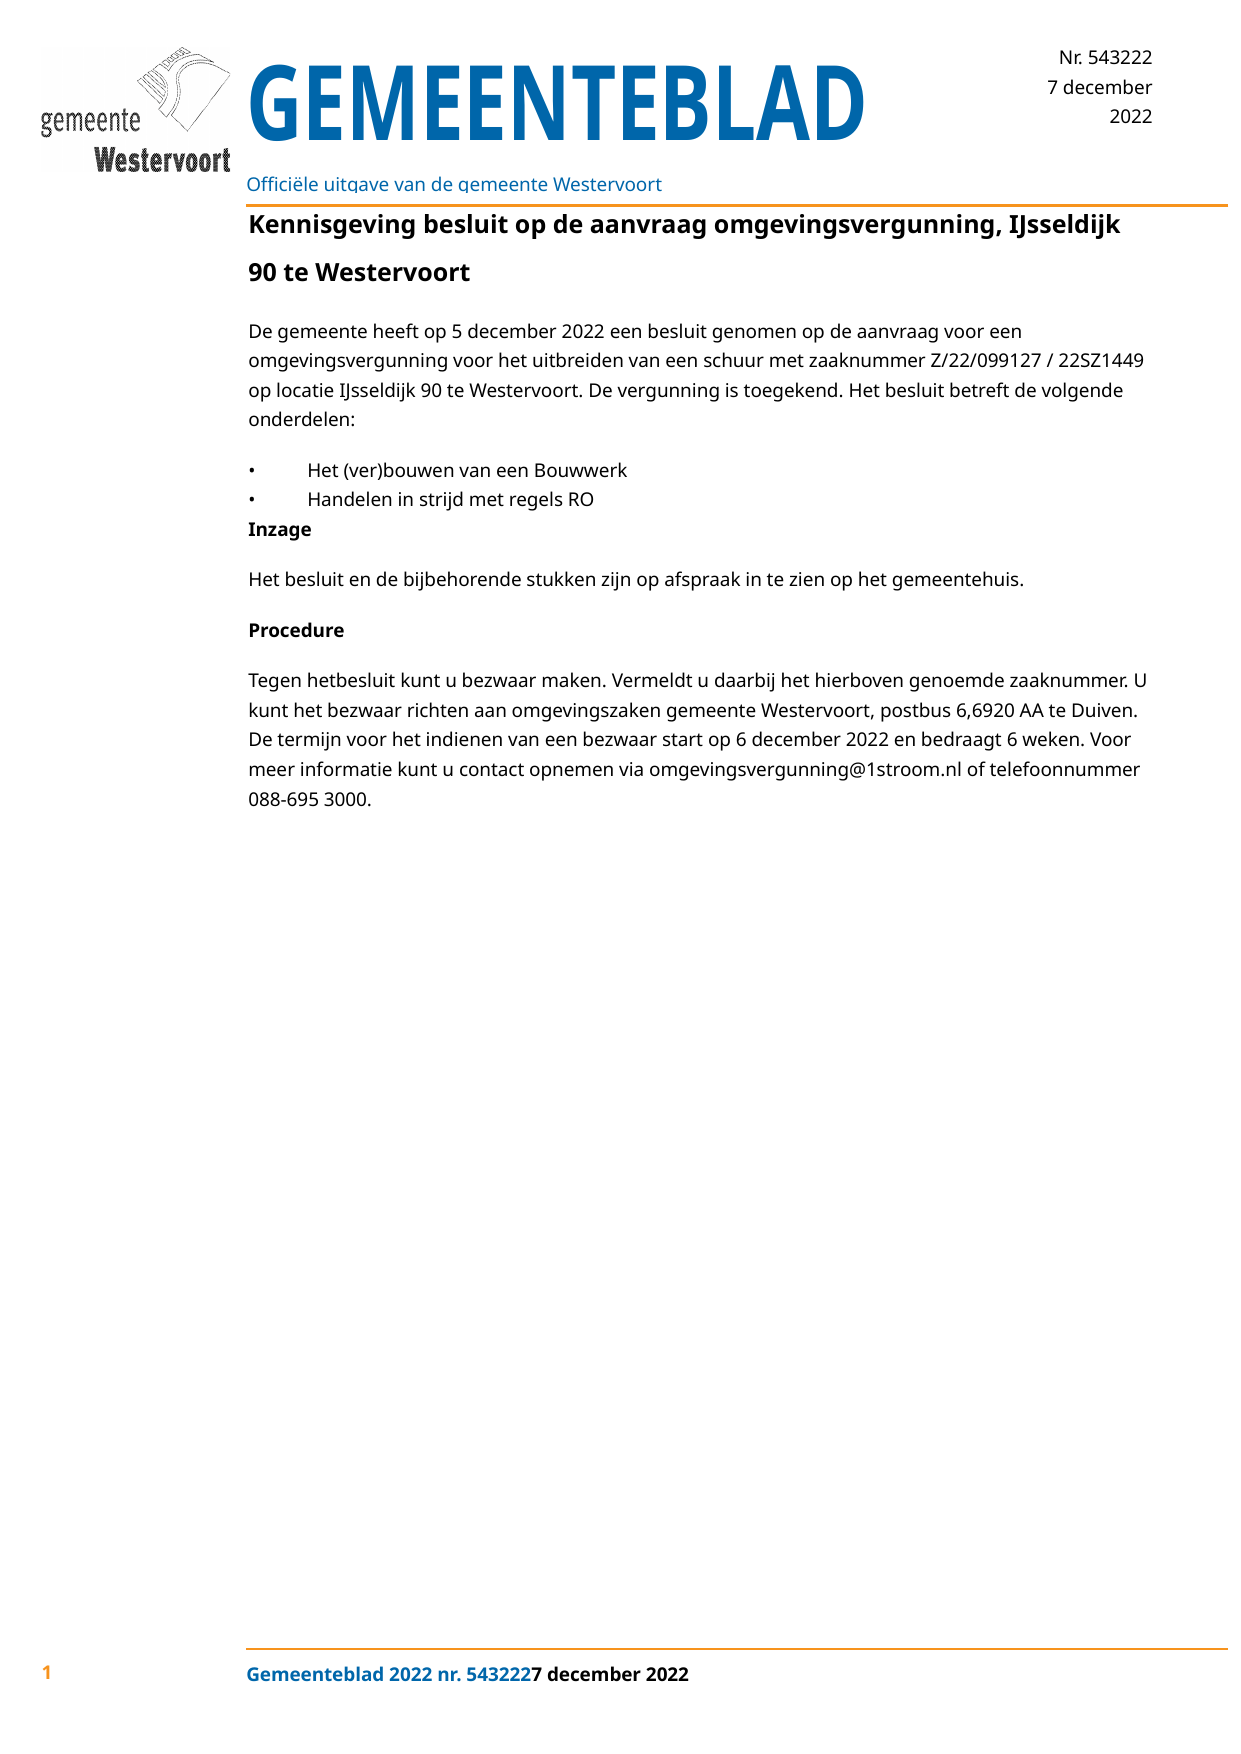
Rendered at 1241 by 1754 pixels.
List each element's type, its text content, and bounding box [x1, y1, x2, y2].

picture [41, 47, 231, 172]
text Tegen hetbesluit kunt u bezwaar maken. Vermeldt u daarbij het hierboven genoemde zaaknummer. U kunt het bezwaar richten aan omgevingszaken gemeente Westervoort, postbus 6,6920 AA te Duiven. De termijn voor het indienen van een bezwaar start op 6 december 2022 en bedraagt 6 weken. Voor meer informatie kunt u contact opnemen via omgevingsvergunning@1stroom.nl of telefoonnummer 088-695 3000. [248, 667, 1152, 812]
list Handelen in strijd met regels RO [248, 487, 1152, 512]
list Het (ver)bouwen van een Bouwwerk [248, 457, 1152, 483]
text Kennisgeving besluit op de aanvraag omgevingsvergunning, IJsseldijk 90 te Westervoort [248, 207, 1152, 288]
text De gemeente heeft op 5 december 2022 een besluit genomen op de aanvraag voor een omgevingsvergunning voor het uitbreiden van een schuur met zaaknummer Z/22/099127 / 22SZ1449 op locatie IJsseldijk 90 te Westervoort. De vergunning is toegekend. Het besluit betreft de volgende onderdelen: [248, 318, 1152, 432]
text Inzage [248, 516, 1152, 542]
text Procedure [248, 617, 1152, 643]
text Het besluit en de bijbehorende stukken zijn op afspraak in te zien op het gemeentehuis. [248, 567, 1152, 592]
